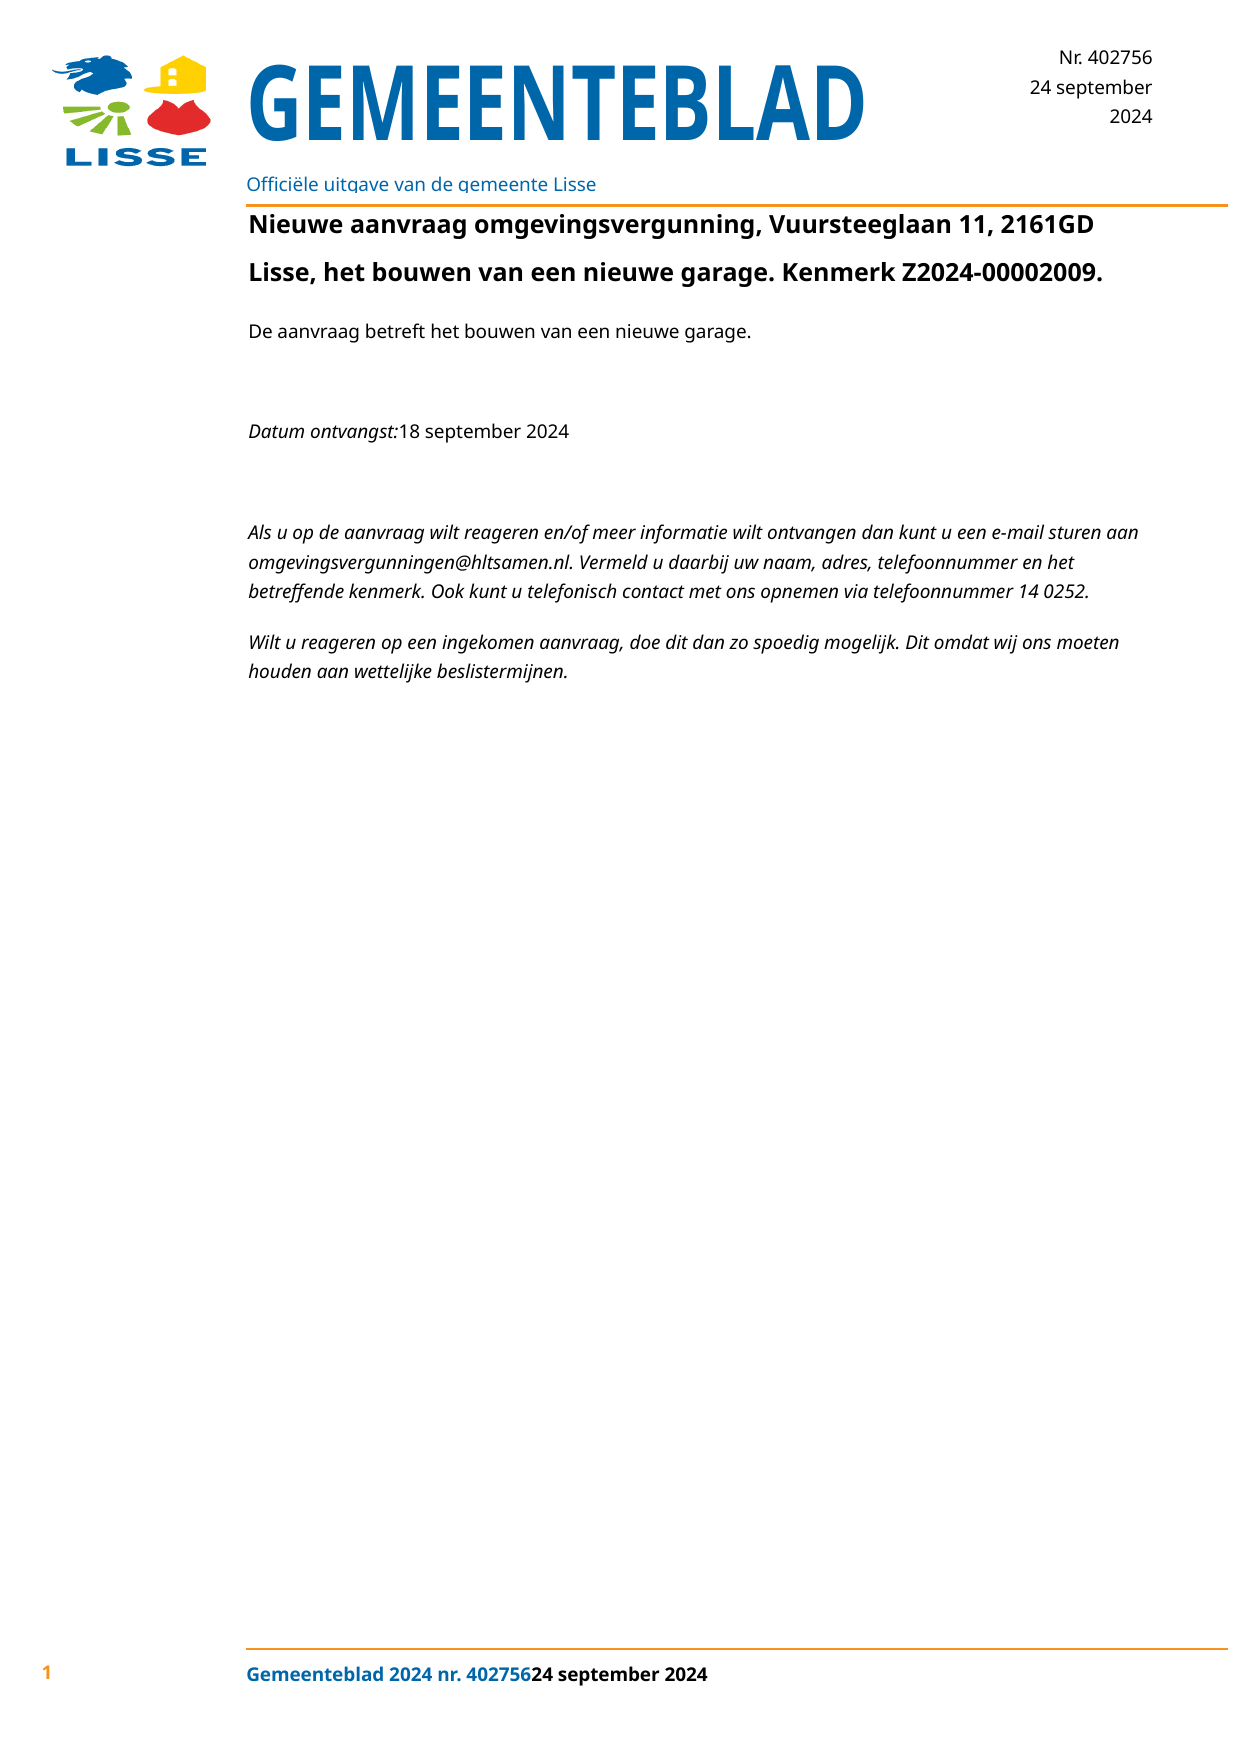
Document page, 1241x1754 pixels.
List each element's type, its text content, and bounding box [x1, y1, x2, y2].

text Datum ontvangst:18 september 2024 [248, 419, 1152, 444]
text De aanvraag betreft het bouwen van een nieuwe garage. [248, 318, 1152, 344]
text Als u op de aanvraag wilt reageren en/of meer informatie wilt ontvangen dan kunt u een e-mail sturen aan omgevingsvergunningen@hltsamen.nl. Vermeld u daarbij uw naam, adres, telefoonnummer en het betreffende kenmerk. Ook kunt u telefonisch contact met ons opnemen via telefoonnummer 14 0252. [248, 519, 1152, 604]
text Nieuwe aanvraag omgevingsvergunning, Vuursteeglaan 11, 2161GD Lisse, het bouwen van een nieuwe garage. Kenmerk Z2024-00002009. [248, 207, 1152, 288]
picture [41, 47, 231, 172]
text Wilt u reageren op een ingekomen aanvraag, doe dit dan zo spoedig mogelijk. Dit omdat wij ons moeten houden aan wettelijke beslistermijnen. [248, 629, 1152, 684]
